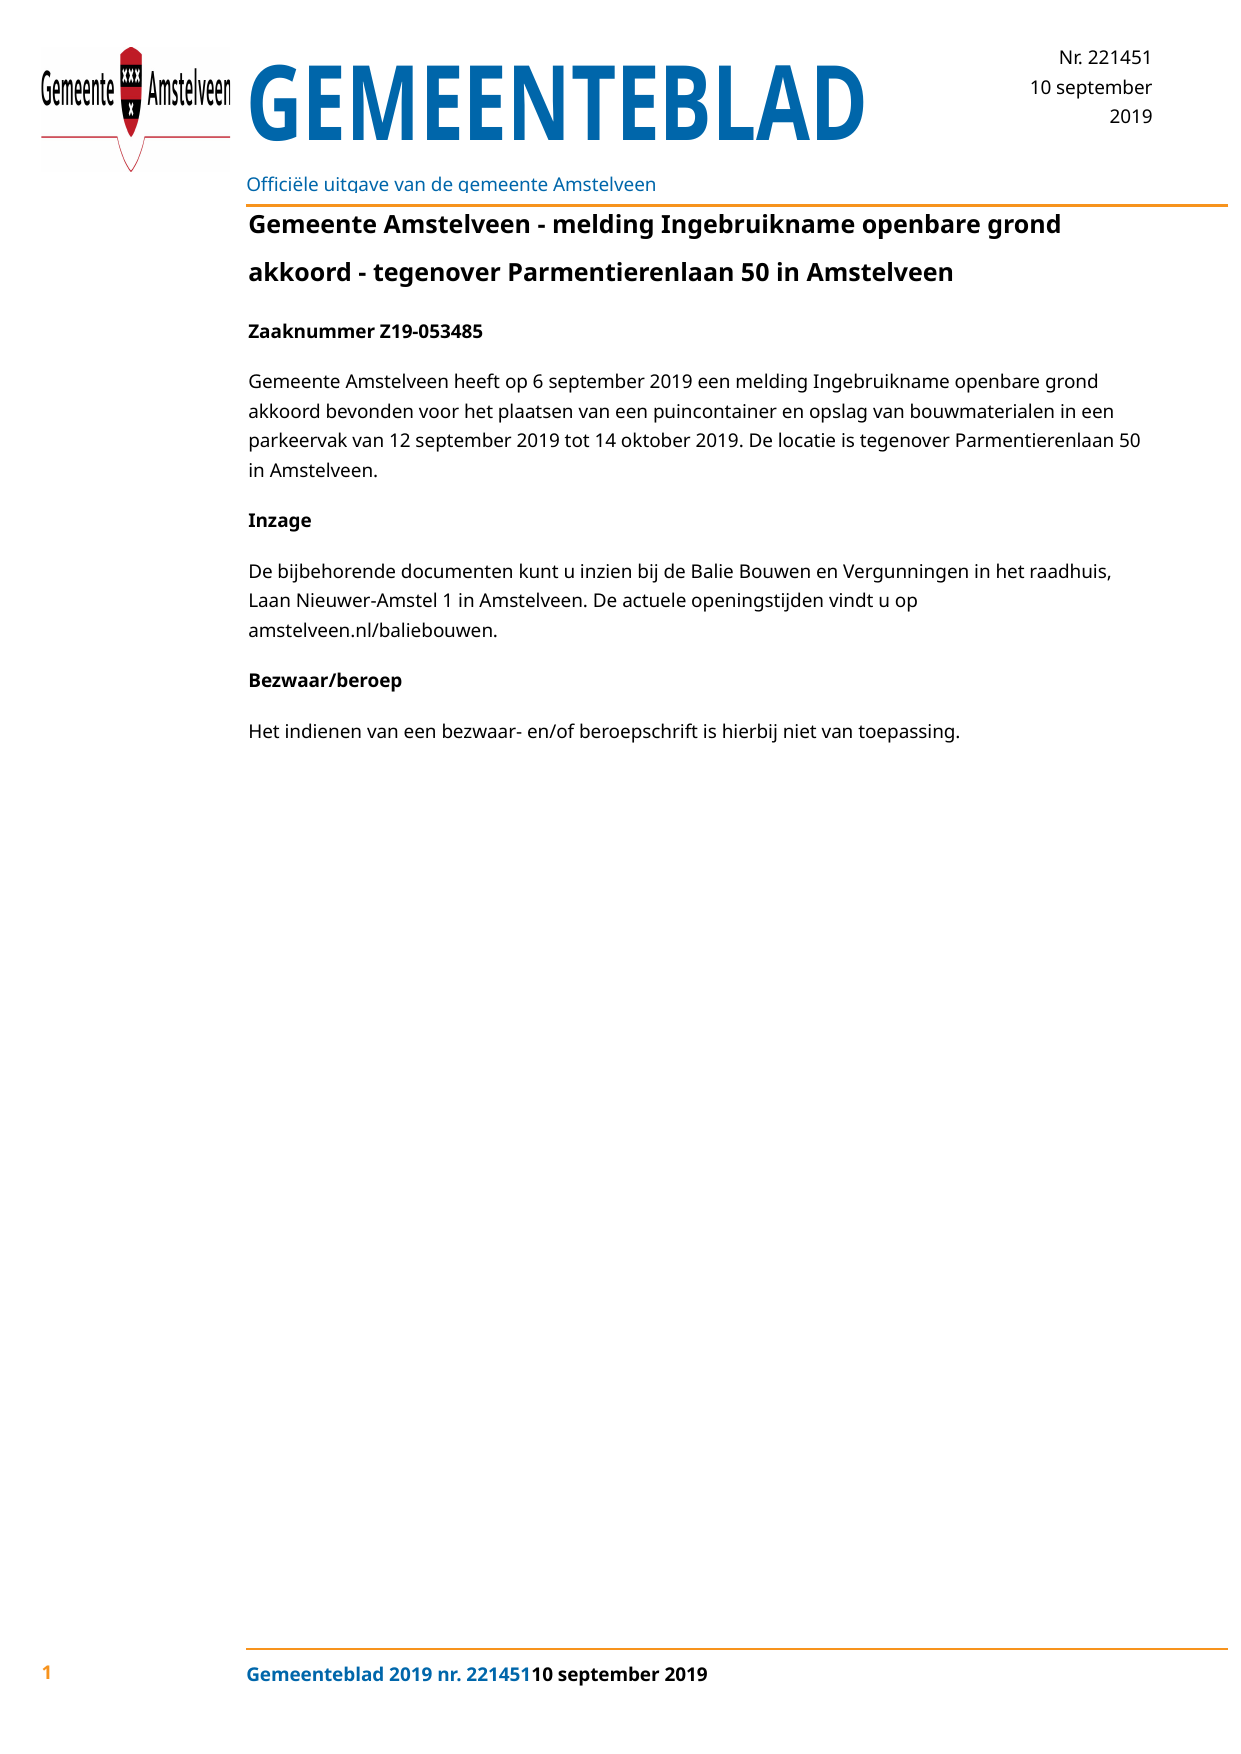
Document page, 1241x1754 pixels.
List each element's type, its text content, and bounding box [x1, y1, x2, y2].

text Gemeente Amstelveen - melding Ingebruikname openbare grond akkoord - tegenover Parmentierenlaan 50 in Amstelveen [248, 207, 1152, 288]
picture [41, 47, 231, 172]
text Gemeente Amstelveen heeft op 6 september 2019 een melding Ingebruikname openbare grond akkoord bevonden voor het plaatsen van een puincontainer en opslag van bouwmaterialen in een parkeervak van 12 september 2019 tot 14 oktober 2019. De locatie is tegenover Parmentierenlaan 50 in Amstelveen. [248, 368, 1152, 483]
text Bezwaar/beroep [248, 667, 1152, 693]
text De bijbehorende documenten kunt u inzien bij de Balie Bouwen en Vergunningen in het raadhuis, Laan Nieuwer-Amstel 1 in Amstelveen. De actuele openingstijden vindt u op amstelveen.nl/baliebouwen. [248, 558, 1152, 643]
text Inzage [248, 507, 1152, 533]
text Het indienen van een bezwaar- en/of beroepschrift is hierbij niet van toepassing. [248, 718, 1152, 744]
text Zaaknummer Z19-053485 [248, 318, 1152, 344]
